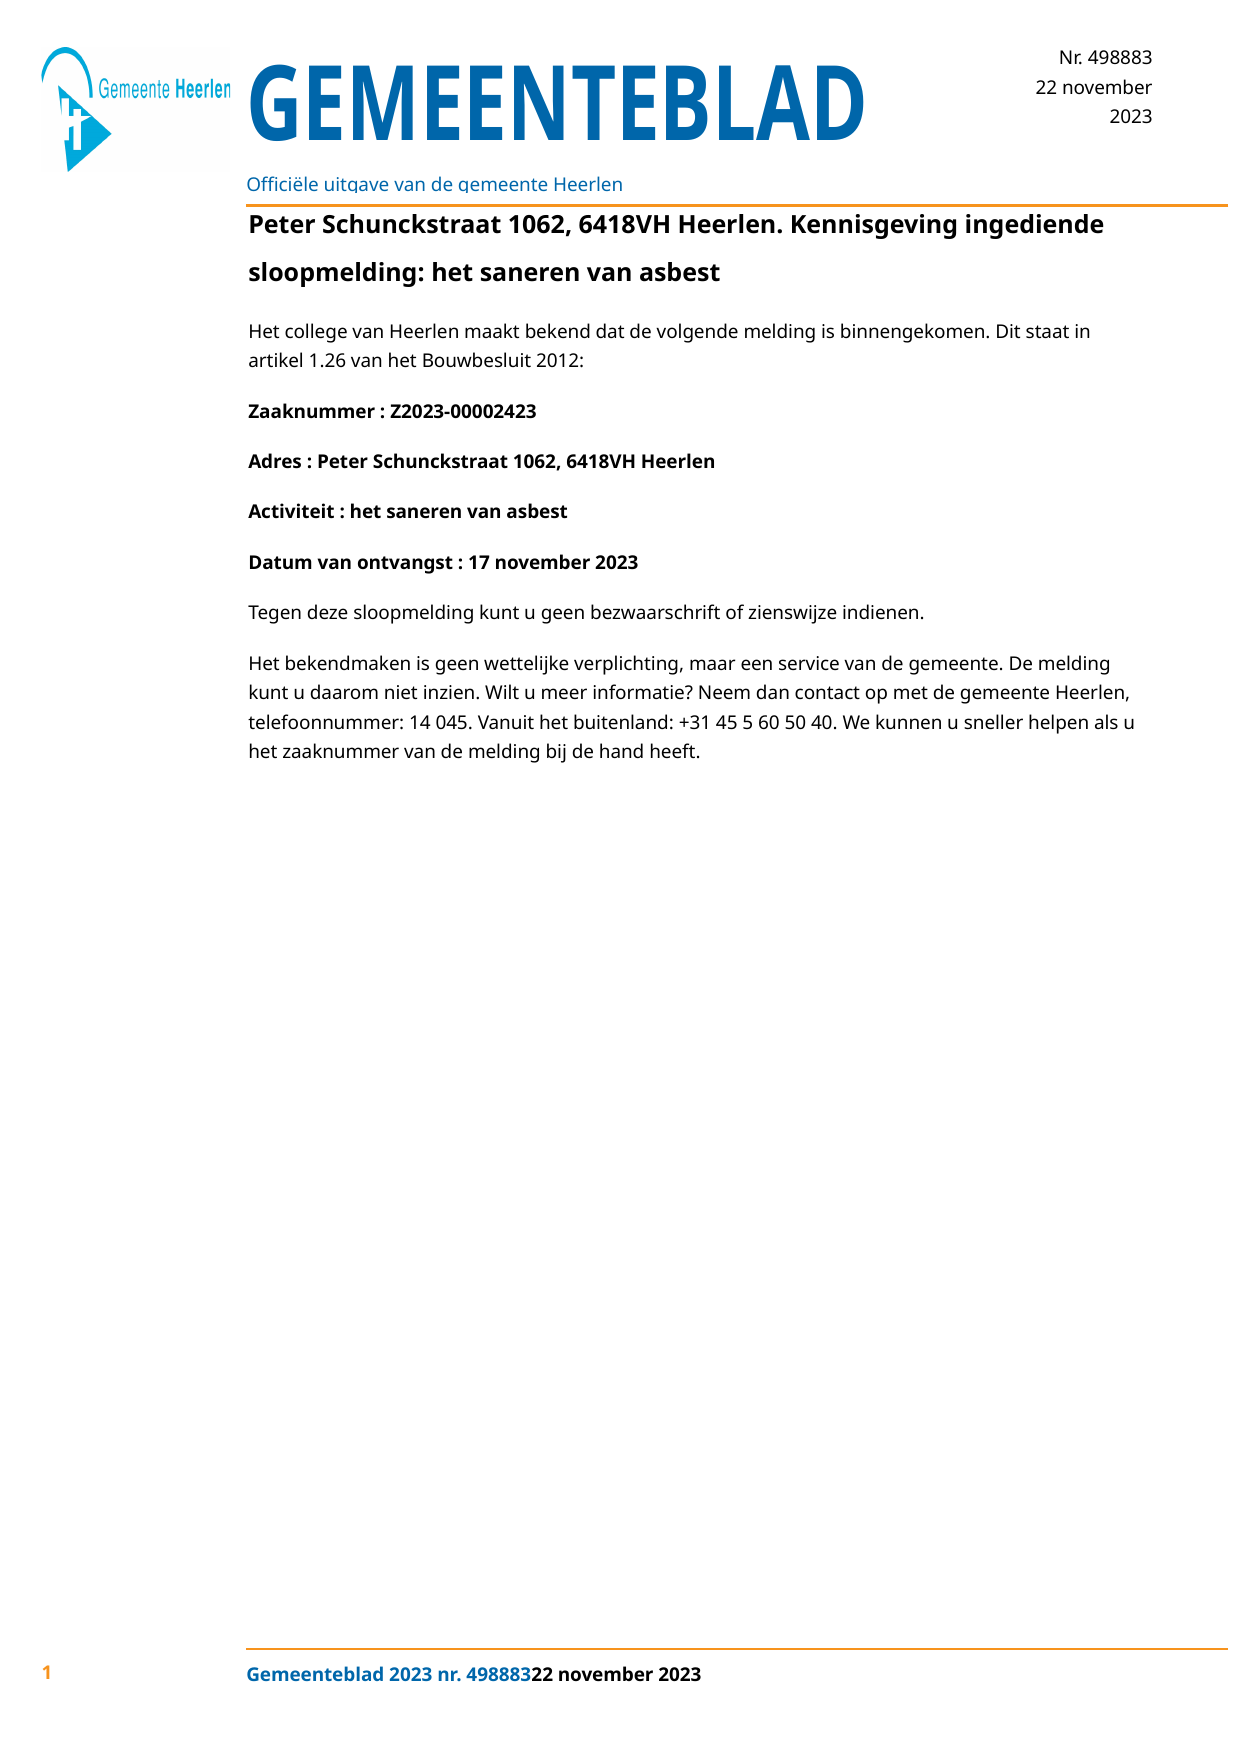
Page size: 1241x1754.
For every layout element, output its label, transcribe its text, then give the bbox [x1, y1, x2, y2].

text Adres : Peter Schunckstraat 1062, 6418VH Heerlen [248, 448, 1152, 474]
picture [41, 47, 231, 172]
picture [41, 47, 59, 70]
text Tegen deze sloopmelding kunt u geen bezwaarschrift of zienswijze indienen. [248, 599, 1152, 625]
text Het bekendmaken is geen wettelijke verplichting, maar een service van de gemeente. De melding kunt u daarom niet inzien. Wilt u meer informatie? Neem dan contact op met de gemeente Heerlen, telefoonnummer: 14 045. Vanuit het buitenland: +31 45 5 60 50 40. We kunnen u sneller helpen als u het zaaknummer van de melding bij de hand heeft. [248, 650, 1152, 764]
text Activiteit : het saneren van asbest [248, 499, 1152, 524]
text Het college van Heerlen maakt bekend dat de volgende melding is binnengekomen. Dit staat in artikel 1.26 van het Bouwbesluit 2012: [248, 318, 1152, 373]
text Datum van ontvangst : 17 november 2023 [248, 549, 1152, 575]
text Peter Schunckstraat 1062, 6418VH Heerlen. Kennisgeving ingediende sloopmelding: het saneren van asbest [248, 207, 1152, 288]
text Zaaknummer : Z2023-00002423 [248, 398, 1152, 424]
